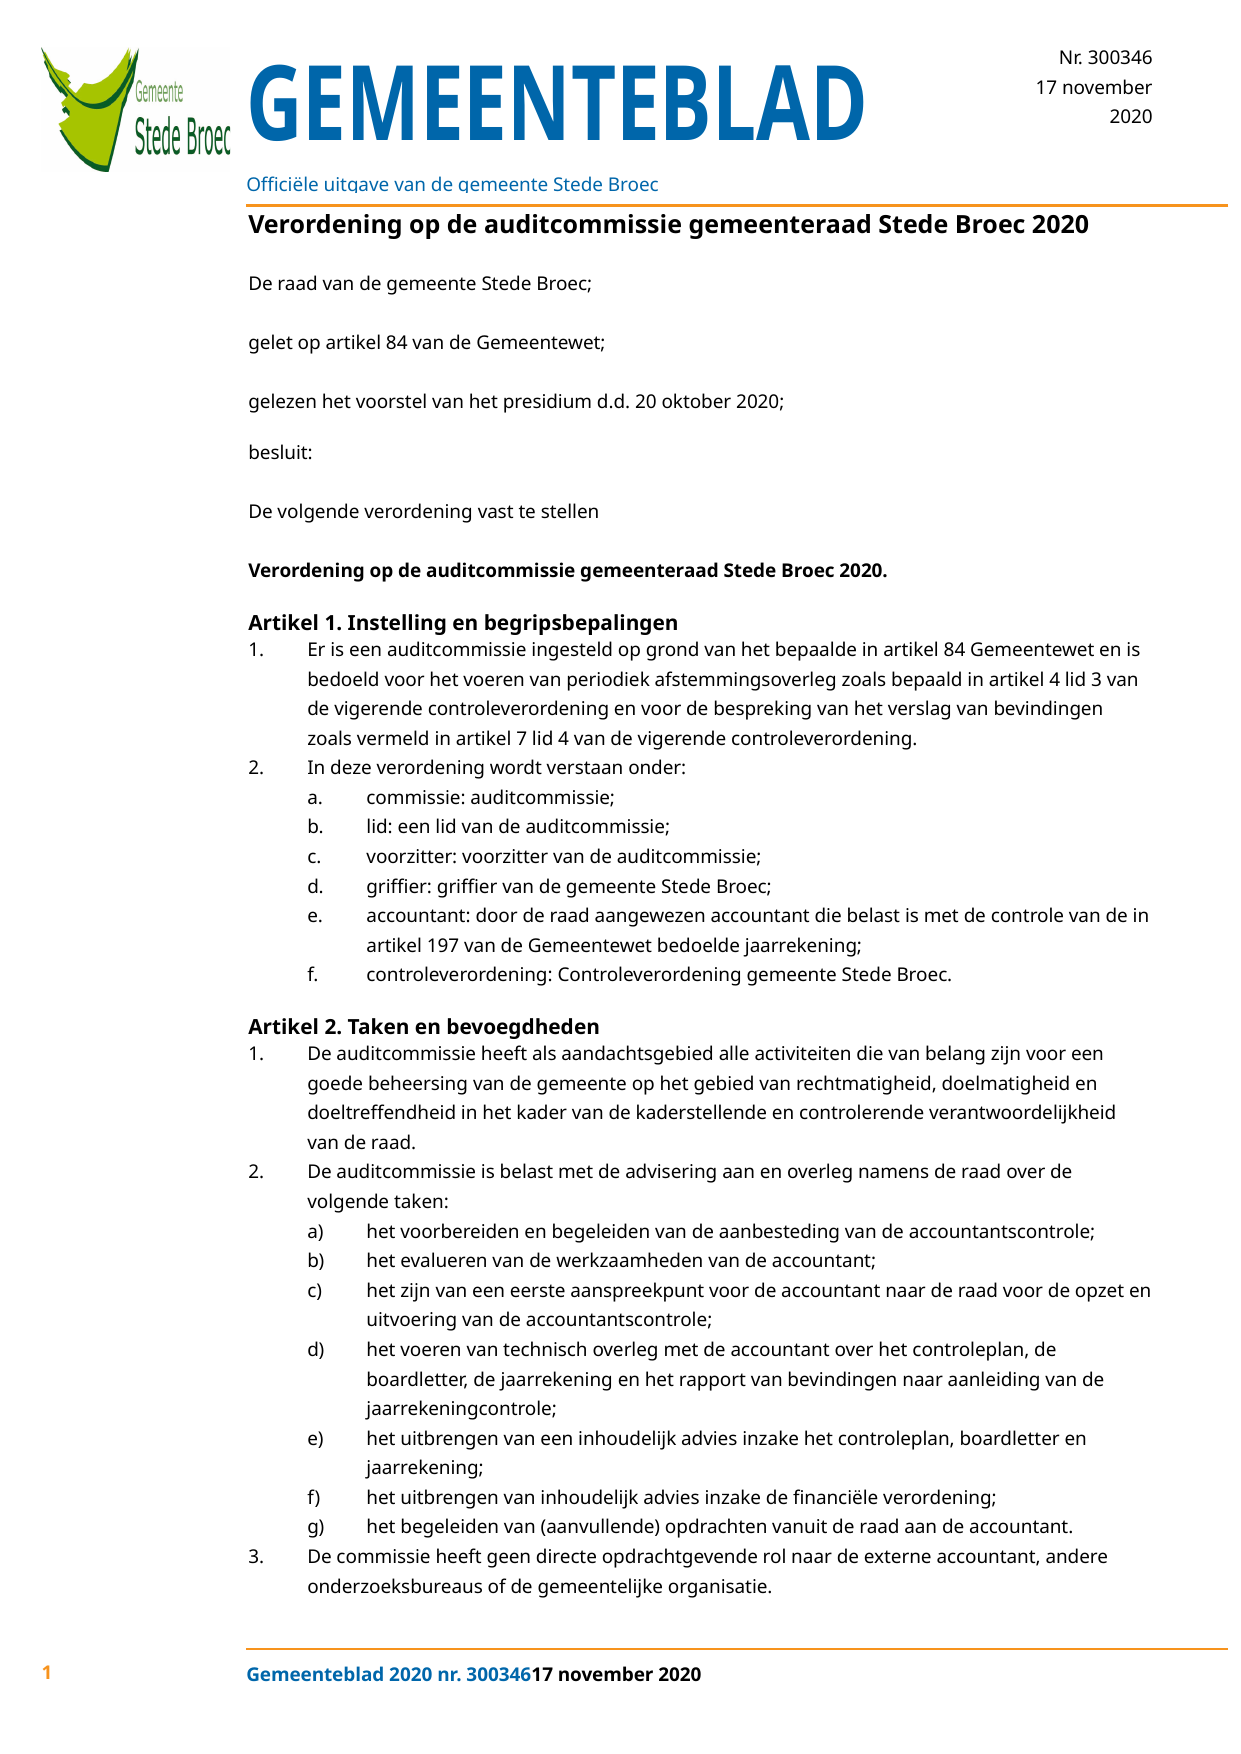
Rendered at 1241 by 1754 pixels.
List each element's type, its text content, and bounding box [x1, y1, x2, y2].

text De raad van de gemeente Stede Broec; [248, 270, 1152, 296]
list commissie: auditcommissie; [307, 784, 1152, 810]
text besluit: [248, 439, 1152, 465]
text Artikel 1. Instelling en begripsbepalingen [248, 608, 1152, 636]
list accountant: door de raad aangewezen accountant die belast is met de controle van de in artikel 197 van de Gemeentewet bedoelde jaarrekening; [307, 902, 1152, 958]
text Artikel 2. Taken en bevoegdheden [248, 1012, 1152, 1040]
list het begeleiden van (aanvullende) opdrachten vanuit de raad aan de accountant. [307, 1514, 1152, 1539]
picture [41, 47, 231, 172]
text Verordening op de auditcommissie gemeenteraad Stede Broec 2020 [248, 207, 1152, 241]
text De volgende verordening vast te stellen [248, 498, 1152, 524]
list het voeren van technisch overleg met de accountant over het controleplan, de boardletter, de jaarrekening en het rapport van bevindingen naar aanleiding van de jaarrekeningcontrole; [307, 1336, 1152, 1421]
list het uitbrengen van inhoudelijk advies inzake de financiële verordening; [307, 1484, 1152, 1510]
list het voorbereiden en begeleiden van de aanbesteding van de accountantscontrole; [307, 1218, 1152, 1244]
text Verordening op de auditcommissie gemeenteraad Stede Broec 2020. [248, 557, 1152, 583]
list voorzitter: voorzitter van de auditcommissie; [307, 843, 1152, 869]
list lid: een lid van de auditcommissie; [307, 814, 1152, 839]
text gelezen het voorstel van het presidium d.d. 20 oktober 2020; [248, 389, 1152, 414]
list griffier: griffier van de gemeente Stede Broec; [307, 873, 1152, 898]
list In deze verordening wordt verstaan onder: [248, 754, 1152, 780]
list De commissie heeft geen directe opdrachtgevende rol naar de externe accountant, andere onderzoeksbureaus of de gemeentelijke organisatie. [248, 1543, 1152, 1599]
list het uitbrengen van een inhoudelijk advies inzake het controleplan, boardletter en jaarrekening; [307, 1425, 1152, 1480]
list het evalueren van de werkzaamheden van de accountant; [307, 1247, 1152, 1273]
list De auditcommissie is belast met de advisering aan en overleg namens de raad over de volgende taken: [248, 1159, 1152, 1214]
list het zijn van een eerste aanspreekpunt voor de accountant naar de raad voor de opzet en uitvoering van de accountantscontrole; [307, 1277, 1152, 1332]
list De auditcommissie heeft als aandachtsgebied alle activiteiten die van belang zijn voor een goede beheersing van de gemeente op het gebied van rechtmatigheid, doelmatigheid en doeltreffendheid in het kader van de kaderstellende en controlerende verantwoordelijkheid van de raad. [248, 1040, 1152, 1155]
text gelet op artikel 84 van de Gemeentewet; [248, 329, 1152, 355]
list controleverordening: Controleverordening gemeente Stede Broec. [307, 962, 1152, 987]
list Er is een auditcommissie ingesteld op grond van het bepaalde in artikel 84 Gemeentewet en is bedoeld voor het voeren van periodiek afstemmingsoverleg zoals bepaald in artikel 4 lid 3 van de vigerende controleverordening en voor de bespreking van het verslag van bevindingen zoals vermeld in artikel 7 lid 4 van de vigerende controleverordening. [248, 636, 1152, 751]
